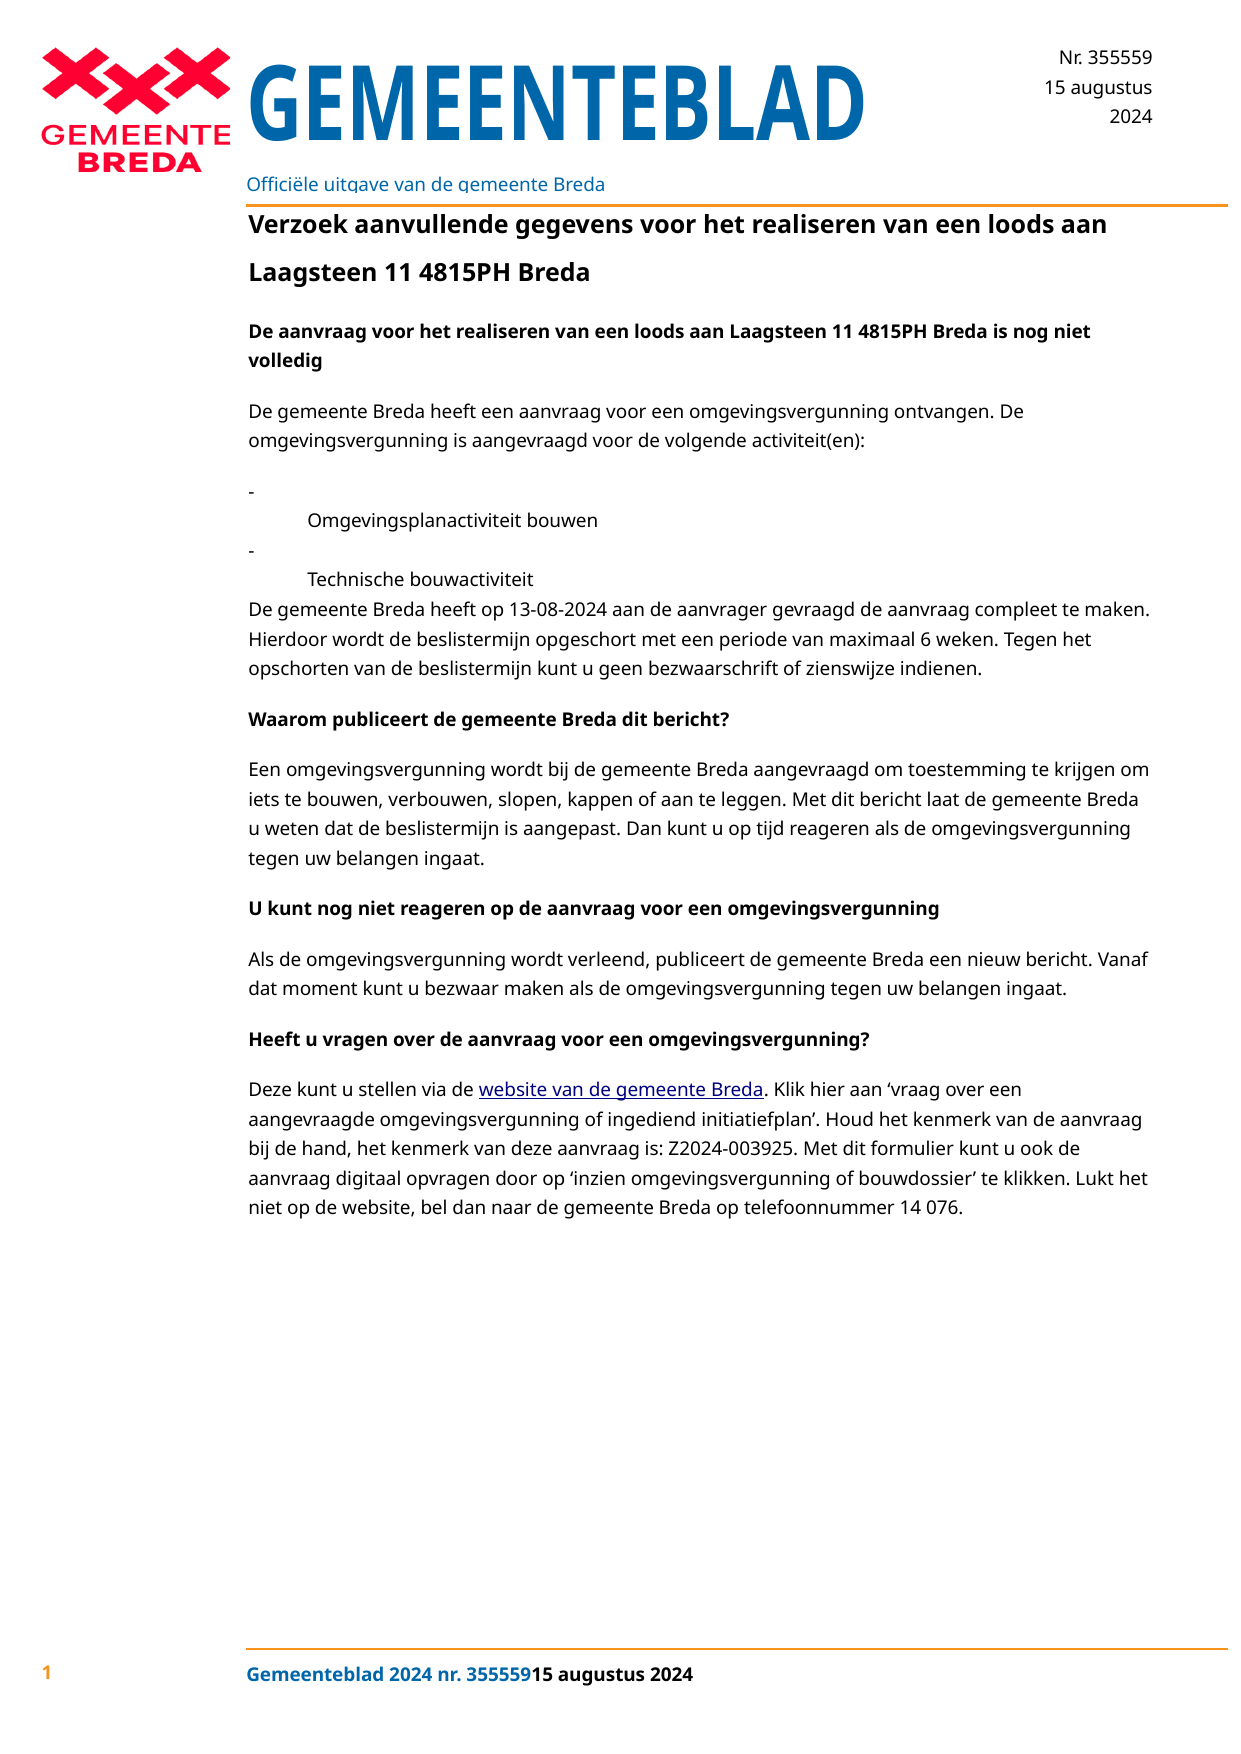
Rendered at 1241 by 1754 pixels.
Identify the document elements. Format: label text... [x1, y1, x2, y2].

picture [41, 47, 231, 172]
text Verzoek aanvullende gegevens voor het realiseren van een loods aan Laagsteen 11 4815PH Breda [248, 207, 1152, 288]
list Technische bouwactiviteit [248, 567, 1152, 592]
text De aanvraag voor het realiseren van een loods aan Laagsteen 11 4815PH Breda is nog niet volledig [248, 318, 1152, 373]
list Omgevingsplanactiviteit bouwen [248, 507, 1152, 533]
text De gemeente Breda heeft op 13-08-2024 aan de aanvrager gevraagd de aanvraag compleet te maken. Hierdoor wordt de beslistermijn opgeschort met een periode van maximaal 6 weken. Tegen het opschorten van de beslistermijn kunt u geen bezwaarschrift of zienswijze indienen. [248, 596, 1152, 681]
text Een omgevingsvergunning wordt bij de gemeente Breda aangevraagd om toestemming te krijgen om iets te bouwen, verbouwen, slopen, kappen of aan te leggen. Met dit bericht laat de gemeente Breda u weten dat de beslistermijn is aangepast. Dan kunt u op tijd reageren als de omgevingsvergunning tegen uw belangen ingaat. [248, 756, 1152, 871]
text Deze kunt u stellen via de website van de gemeente Breda. Klik hier aan ‘vraag over een aangevraagde omgevingsvergunning of ingediend initiatiefplan’. Houd het kenmerk van de aanvraag bij de hand, het kenmerk van deze aanvraag is: Z2024-003925. Met dit formulier kunt u ook de aanvraag digitaal opvragen door op ‘inzien omgevingsvergunning of bouwdossier’ te klikken. Lukt het niet op de website, bel dan naar de gemeente Breda op telefoonnummer 14 076. [248, 1076, 1152, 1220]
text U kunt nog niet reageren op de aanvraag voor een omgevingsvergunning [248, 895, 1152, 921]
text De gemeente Breda heeft een aanvraag voor een omgevingsvergunning ontvangen. De omgevingsvergunning is aangevraagd voor de volgende activiteit(en): [248, 398, 1152, 453]
text Waarom publiceert de gemeente Breda dit bericht? [248, 706, 1152, 732]
text Heeft u vragen over de aanvraag voor een omgevingsvergunning? [248, 1026, 1152, 1052]
text Als de omgevingsvergunning wordt verleend, publiceert de gemeente Breda een nieuw bericht. Vanaf dat moment kunt u bezwaar maken als de omgevingsvergunning tegen uw belangen ingaat. [248, 946, 1152, 1001]
